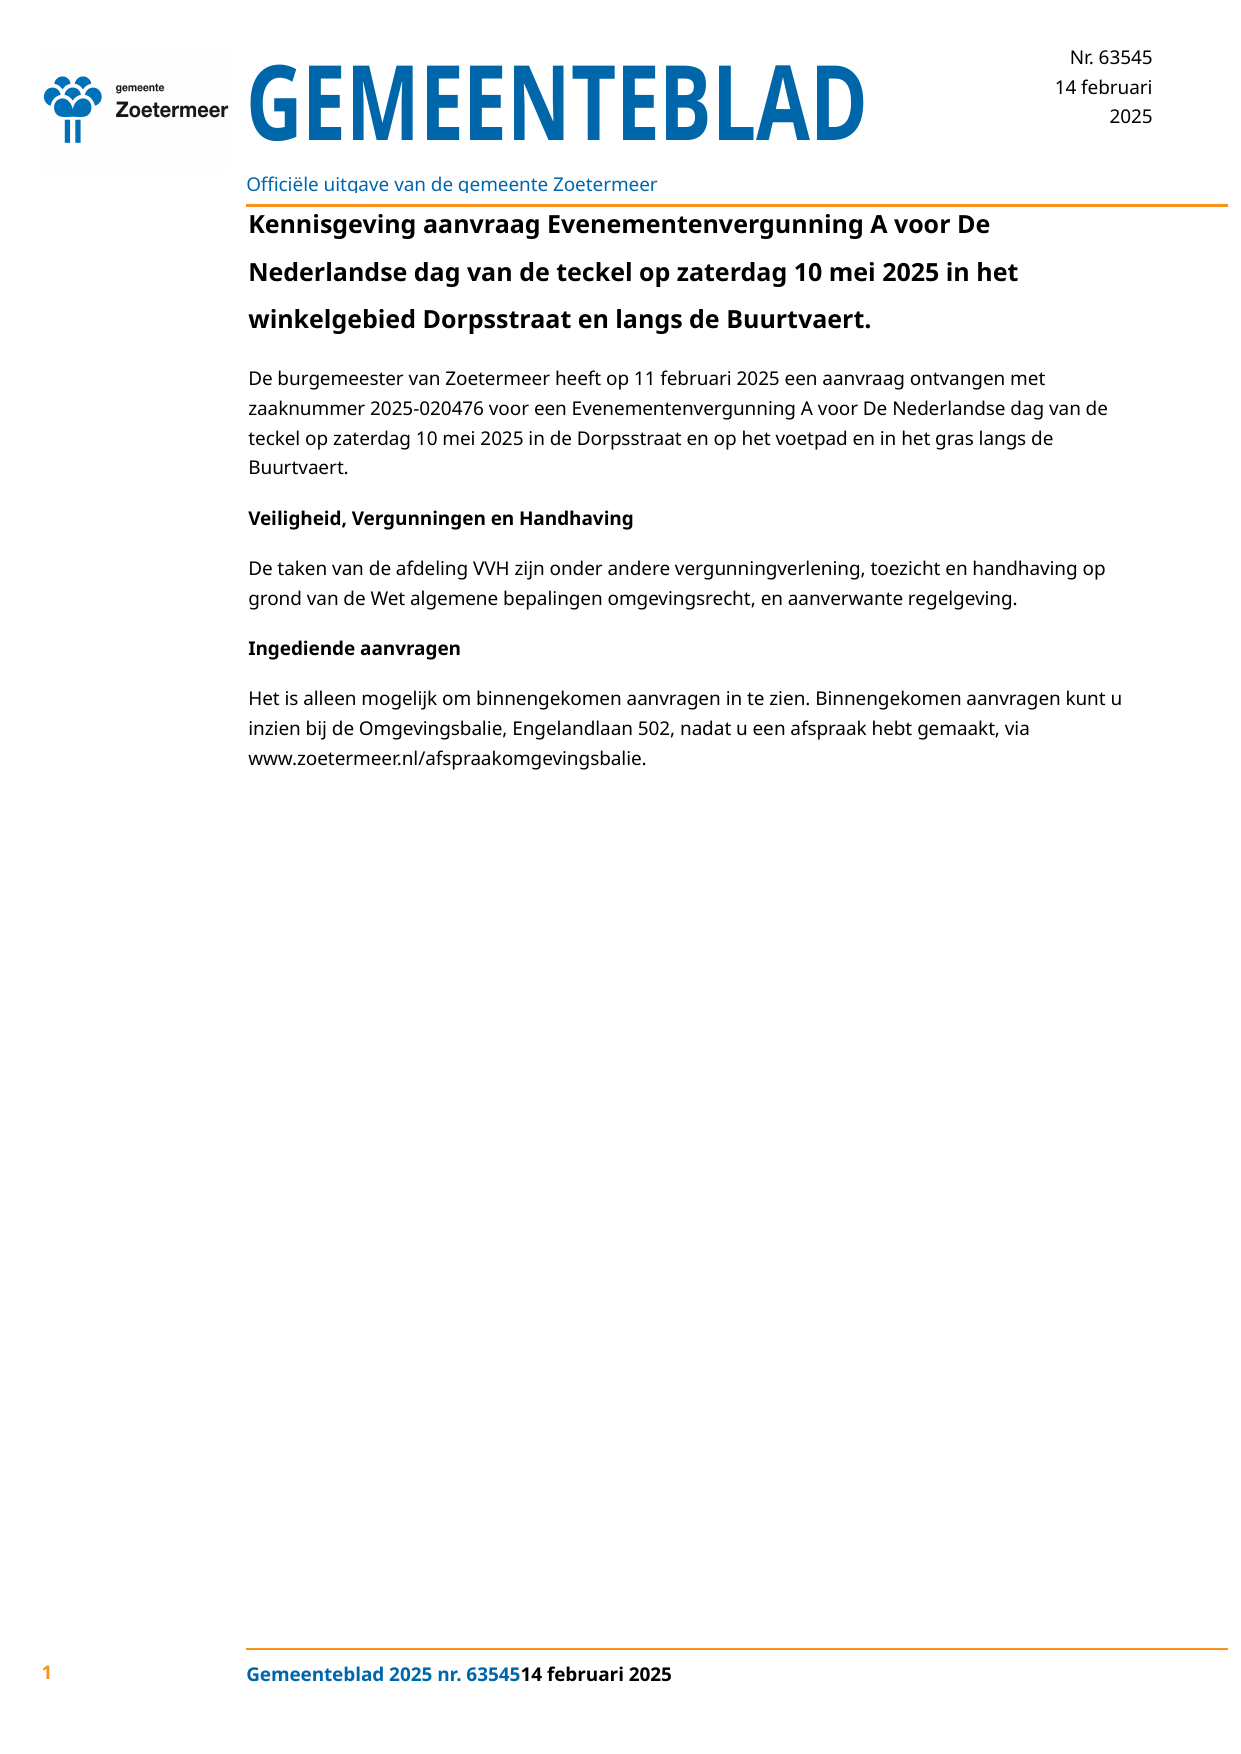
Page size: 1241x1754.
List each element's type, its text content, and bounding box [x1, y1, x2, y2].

text Het is alleen mogelijk om binnengekomen aanvragen in te zien. Binnengekomen aanvragen kunt u inzien bij de Omgevingsbalie, Engelandlaan 502, nadat u een afspraak hebt gemaakt, via www.zoetermeer.nl/afspraakomgevingsbalie. [248, 686, 1152, 770]
text De burgemeester van Zoetermeer heeft op 11 februari 2025 een aanvraag ontvangen met zaaknummer 2025-020476 voor een Evenementenvergunning A voor De Nederlandse dag van de teckel op zaterdag 10 mei 2025 in de Dorpsstraat en op het voetpad en in het gras langs de Buurtvaert. [248, 366, 1152, 480]
text Veiligheid, Vergunningen en Handhaving [248, 505, 1152, 530]
text Kennisgeving aanvraag Evenementenvergunning A voor De Nederlandse dag van de teckel op zaterdag 10 mei 2025 in het winkelgebied Dorpsstraat en langs de Buurtvaert. [248, 207, 1152, 336]
text Ingediende aanvragen [248, 635, 1152, 661]
picture [41, 47, 231, 172]
text De taken van de afdeling VVH zijn onder andere vergunningverlening, toezicht en handhaving op grond van de Wet algemene bepalingen omgevingsrecht, en aanverwante regelgeving. [248, 555, 1152, 610]
